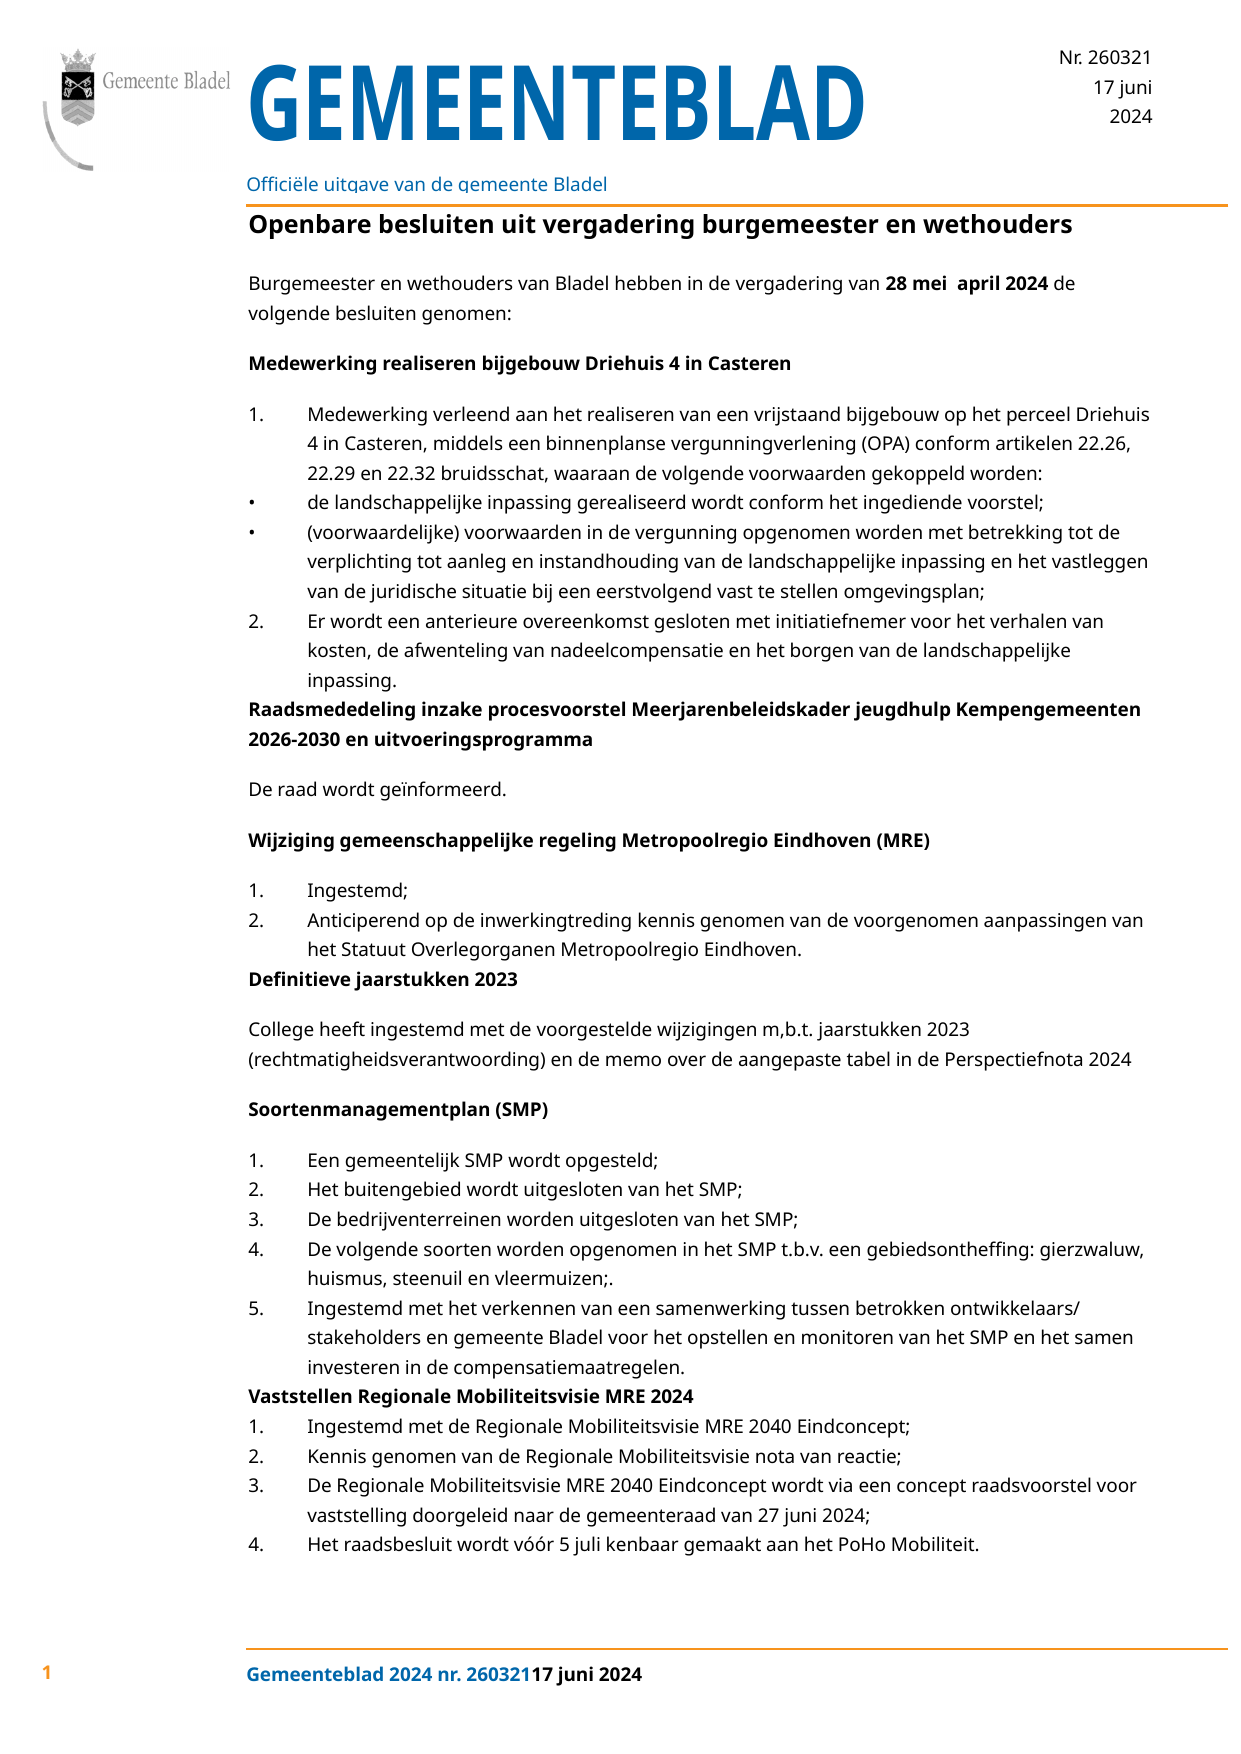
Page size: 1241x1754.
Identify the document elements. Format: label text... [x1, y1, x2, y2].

text College heeft ingestemd met de voorgestelde wijzigingen m,b.t. jaarstukken 2023 (rechtmatigheidsverantwoording) en de memo over de aangepaste tabel in de Perspectiefnota 2024 [248, 1017, 1152, 1072]
list Ingestemd met de Regionale Mobiliteitsvisie MRE 2040 Eindconcept; [248, 1413, 1152, 1439]
text Openbare besluiten uit vergadering burgemeester en wethouders [248, 207, 1152, 241]
list (voorwaardelijke) voorwaarden in de vergunning opgenomen worden met betrekking tot de verplichting tot aanleg en instandhouding van de landschappelijke inpassing en het vastleggen van de juridische situatie bij een eerstvolgend vast te stellen omgevingsplan; [248, 519, 1152, 604]
list Ingestemd met het verkennen van een samenwerking tussen betrokken ontwikkelaars/ stakeholders en gemeente Bladel voor het opstellen en monitoren van het SMP en het samen investeren in de compensatiemaatregelen. [248, 1295, 1152, 1380]
list De bedrijventerreinen worden uitgesloten van het SMP; [248, 1206, 1152, 1232]
text Burgemeester en wethouders van Bladel hebben in de vergadering van 28 mei april 2024 de volgende besluiten genomen: [248, 270, 1152, 326]
list Er wordt een anterieure overeenkomst gesloten met initiatiefnemer voor het verhalen van kosten, de afwenteling van nadeelcompensatie en het borgen van de landschappelijke inpassing. [248, 608, 1152, 693]
list de landschappelijke inpassing gerealiseerd wordt conform het ingediende voorstel; [248, 489, 1152, 515]
text Definitieve jaarstukken 2023 [248, 966, 1152, 992]
list Kennis genomen van de Regionale Mobiliteitsvisie nota van reactie; [248, 1443, 1152, 1468]
list Het raadsbesluit wordt vóór 5 juli kenbaar gemaakt aan het PoHo Mobiliteit. [248, 1532, 1152, 1557]
picture [41, 47, 231, 172]
text Wijziging gemeenschappelijke regeling Metropoolregio Eindhoven (MRE) [248, 827, 1152, 853]
list De Regionale Mobiliteitsvisie MRE 2040 Eindconcept wordt via een concept raadsvoorstel voor vaststelling doorgeleid naar de gemeenteraad van 27 juni 2024; [248, 1472, 1152, 1528]
text Medewerking realiseren bijgebouw Driehuis 4 in Casteren [248, 350, 1152, 376]
text Soortenmanagementplan (SMP) [248, 1097, 1152, 1122]
list Een gemeentelijk SMP wordt opgesteld; [248, 1147, 1152, 1173]
list De volgende soorten worden opgenomen in het SMP t.b.v. een gebiedsontheffing: gierzwaluw, huismus, steenuil en vleermuizen;. [248, 1236, 1152, 1291]
text Vaststellen Regionale Mobiliteitsvisie MRE 2024 [248, 1384, 1152, 1409]
list Ingestemd; [248, 877, 1152, 903]
text De raad wordt geïnformeerd. [248, 777, 1152, 802]
list Het buitengebied wordt uitgesloten van het SMP; [248, 1177, 1152, 1202]
text Raadsmededeling inzake procesvoorstel Meerjarenbeleidskader jeugdhulp Kempengemeenten 2026-2030 en uitvoeringsprogramma [248, 697, 1152, 752]
list Anticiperend op de inwerkingtreding kennis genomen van de voorgenomen aanpassingen van het Statuut Overlegorganen Metropoolregio Eindhoven. [248, 907, 1152, 962]
list Medewerking verleend aan het realiseren van een vrijstaand bijgebouw op het perceel Driehuis 4 in Casteren, middels een binnenplanse vergunningverlening (OPA) conform artikelen 22.26, 22.29 en 22.32 bruidsschat, waaraan de volgende voorwaarden gekoppeld worden: [248, 401, 1152, 486]
